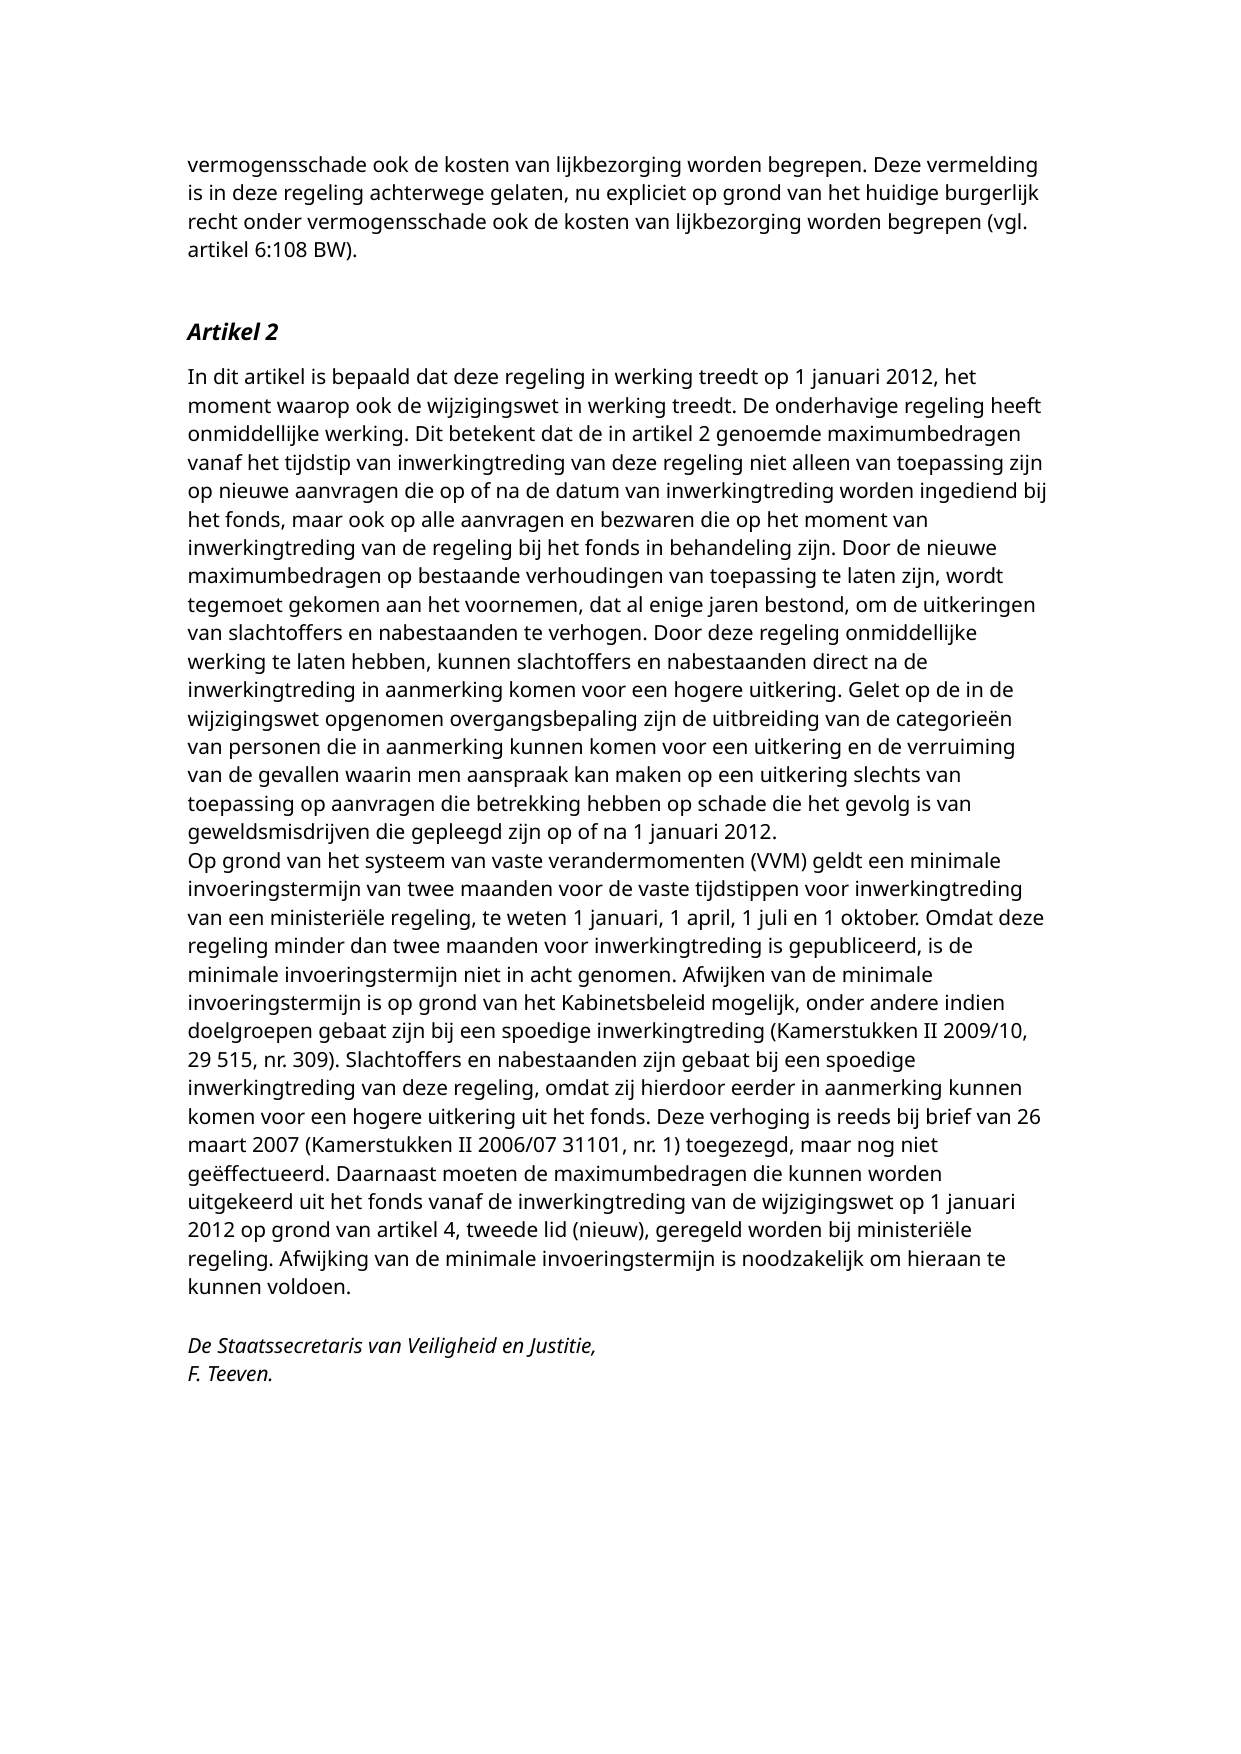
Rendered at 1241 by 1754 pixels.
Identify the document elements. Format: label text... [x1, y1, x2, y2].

text F. Teeven. [187, 1359, 1053, 1388]
text vermogensschade ook de kosten van lijkbezorging worden begrepen. Deze vermelding is in deze regeling achterwege gelaten, nu expliciet op grond van het huidige burgerlijk recht onder vermogensschade ook de kosten van lijkbezorging worden begrepen (vgl. artikel 6:108 BW). [187, 150, 1053, 264]
subtitle Artikel 2 [187, 316, 1053, 347]
text In dit artikel is bepaald dat deze regeling in werking treedt op 1 januari 2012, het moment waarop ook de wijzigingswet in werking treedt. De onderhavige regeling heeft onmiddellijke werking. Dit betekent dat de in artikel 2 genoemde maximumbedragen vanaf het tijdstip van inwerkingtreding van deze regeling niet alleen van toepassing zijn op nieuwe aanvragen die op of na de datum van inwerkingtreding worden ingediend bij het fonds, maar ook op alle aanvragen en bezwaren die op het moment van inwerkingtreding van de regeling bij het fonds in behandeling zijn. Door de nieuwe maximumbedragen op bestaande verhoudingen van toepassing te laten zijn, wordt tegemoet gekomen aan het voornemen, dat al enige jaren bestond, om de uitkeringen van slachtoffers en nabestaanden te verhogen. Door deze regeling onmiddellijke werking te laten hebben, kunnen slachtoffers en nabestaanden direct na de inwerkingtreding in aanmerking komen voor een hogere uitkering. Gelet op de in de wijzigingswet opgenomen overgangsbepaling zijn de uitbreiding van de categorieën van personen die in aanmerking kunnen komen voor een uitkering en de verruiming van de gevallen waarin men aanspraak kan maken op een uitkering slechts van toepassing op aanvragen die betrekking hebben op schade die het gevolg is van geweldsmisdrijven die gepleegd zijn op of na 1 januari 2012. [187, 362, 1053, 846]
text De Staatssecretaris van Veiligheid en Justitie, [187, 1331, 1053, 1359]
text Op grond van het systeem van vaste verandermomenten (VVM) geldt een minimale invoeringstermijn van twee maanden voor de vaste tijdstippen voor inwerkingtreding van een ministeriële regeling, te weten 1 januari, 1 april, 1 juli en 1 oktober. Omdat deze regeling minder dan twee maanden voor inwerkingtreding is gepubliceerd, is de minimale invoeringstermijn niet in acht genomen. Afwijken van de minimale invoeringstermijn is op grond van het Kabinetsbeleid mogelijk, onder andere indien doelgroepen gebaat zijn bij een spoedige inwerkingtreding (Kamerstukken II 2009/10, 29 515, nr. 309). Slachtoffers en nabestaanden zijn gebaat bij een spoedige inwerkingtreding van deze regeling, omdat zij hierdoor eerder in aanmerking kunnen komen voor een hogere uitkering uit het fonds. Deze verhoging is reeds bij brief van 26 maart 2007 (Kamerstukken II 2006/07 31101, nr. 1) toegezegd, maar nog niet geëffectueerd. Daarnaast moeten de maximumbedragen die kunnen worden uitgekeerd uit het fonds vanaf de inwerkingtreding van de wijzigingswet op 1 januari 2012 op grond van artikel 4, tweede lid (nieuw), geregeld worden bij ministeriële regeling. Afwijking van de minimale invoeringstermijn is noodzakelijk om hieraan te kunnen voldoen. [187, 846, 1053, 1301]
